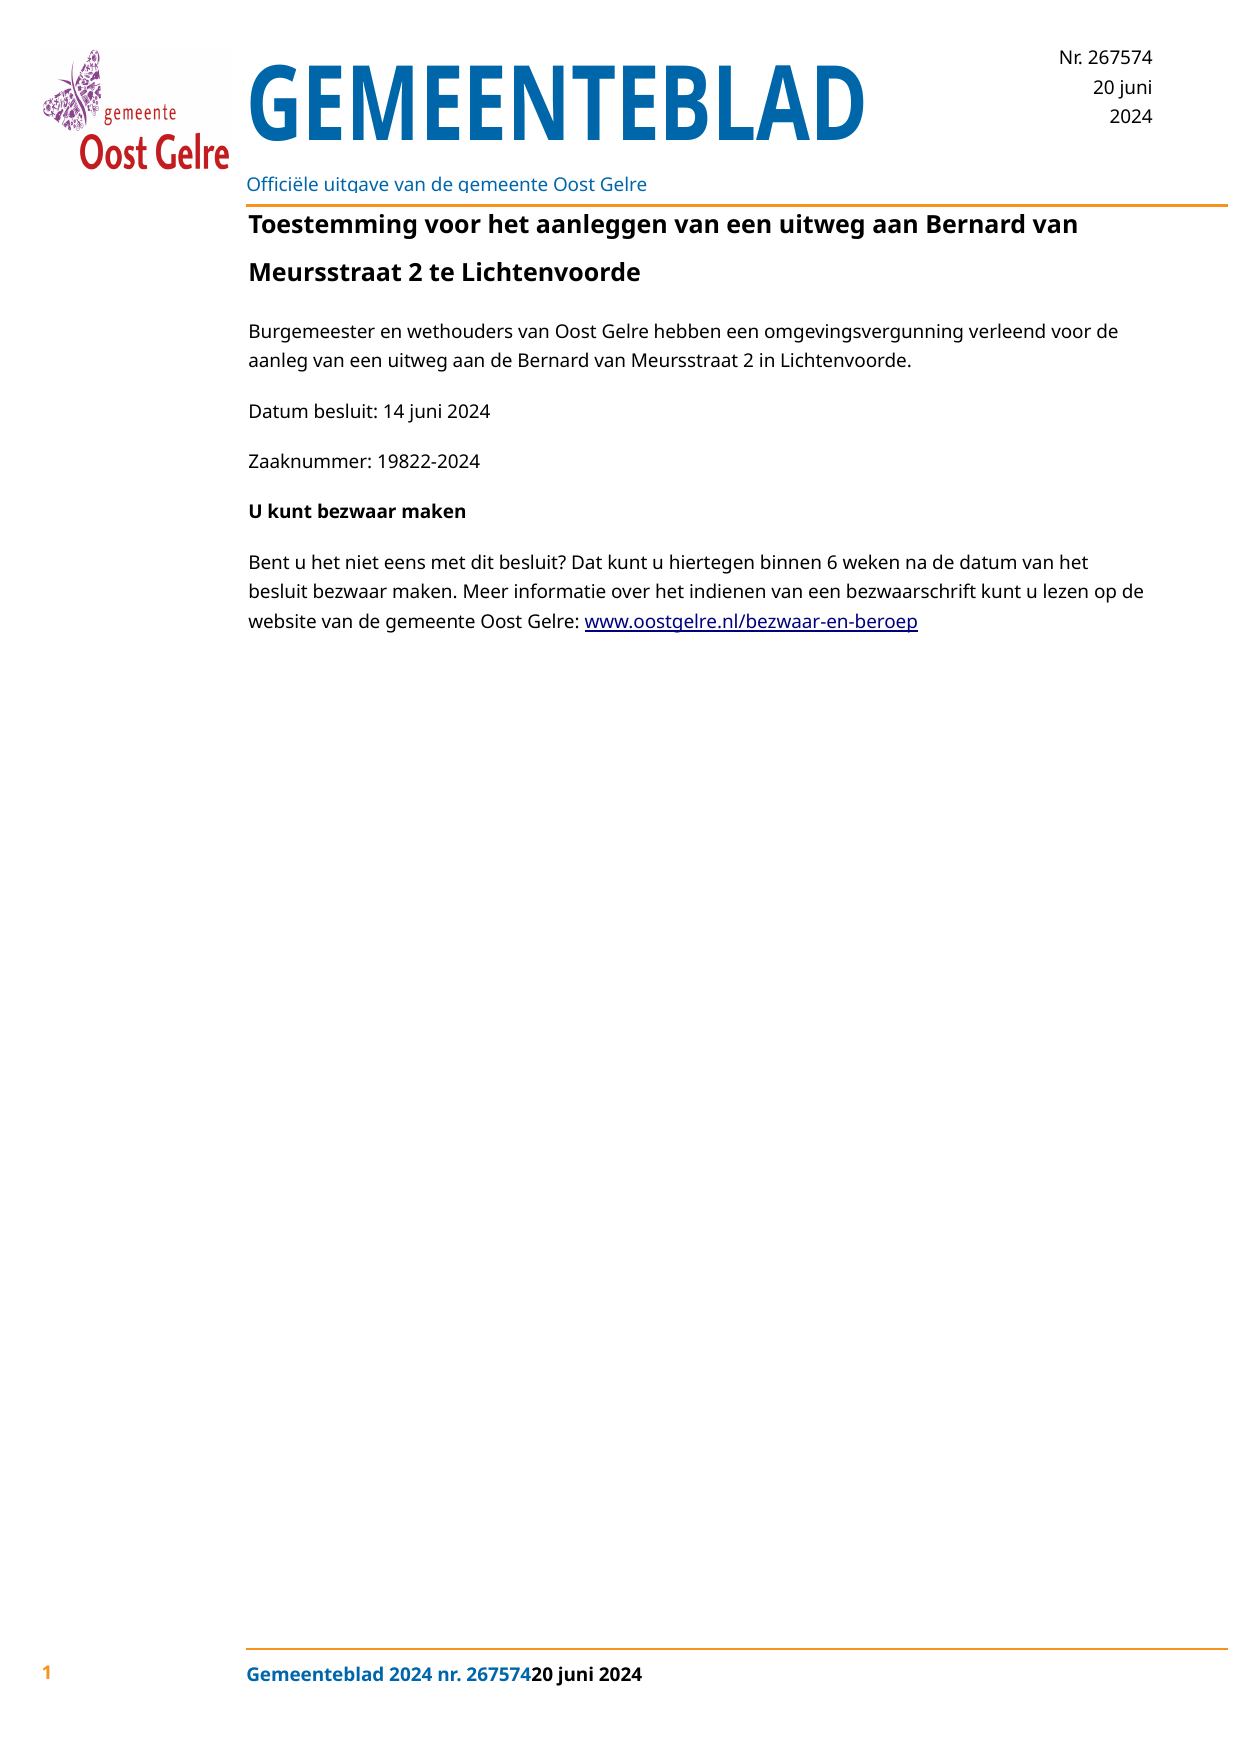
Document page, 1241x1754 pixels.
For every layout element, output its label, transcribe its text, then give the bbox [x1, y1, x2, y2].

text Burgemeester en wethouders van Oost Gelre hebben een omgevingsvergunning verleend voor de aanleg van een uitweg aan de Bernard van Meursstraat 2 in Lichtenvoorde. [248, 318, 1152, 373]
text Bent u het niet eens met dit besluit? Dat kunt u hiertegen binnen 6 weken na de datum van het besluit bezwaar maken. Meer informatie over het indienen van een bezwaarschrift kunt u lezen op de website van de gemeente Oost Gelre: www.oostgelre.nl/bezwaar-en-beroep [248, 549, 1152, 634]
picture [41, 47, 231, 172]
text Toestemming voor het aanleggen van een uitweg aan Bernard van Meursstraat 2 te Lichtenvoorde [248, 207, 1152, 288]
text Datum besluit: 14 juni 2024 [248, 398, 1152, 424]
text U kunt bezwaar maken [248, 499, 1152, 524]
text Zaaknummer: 19822-2024 [248, 448, 1152, 474]
